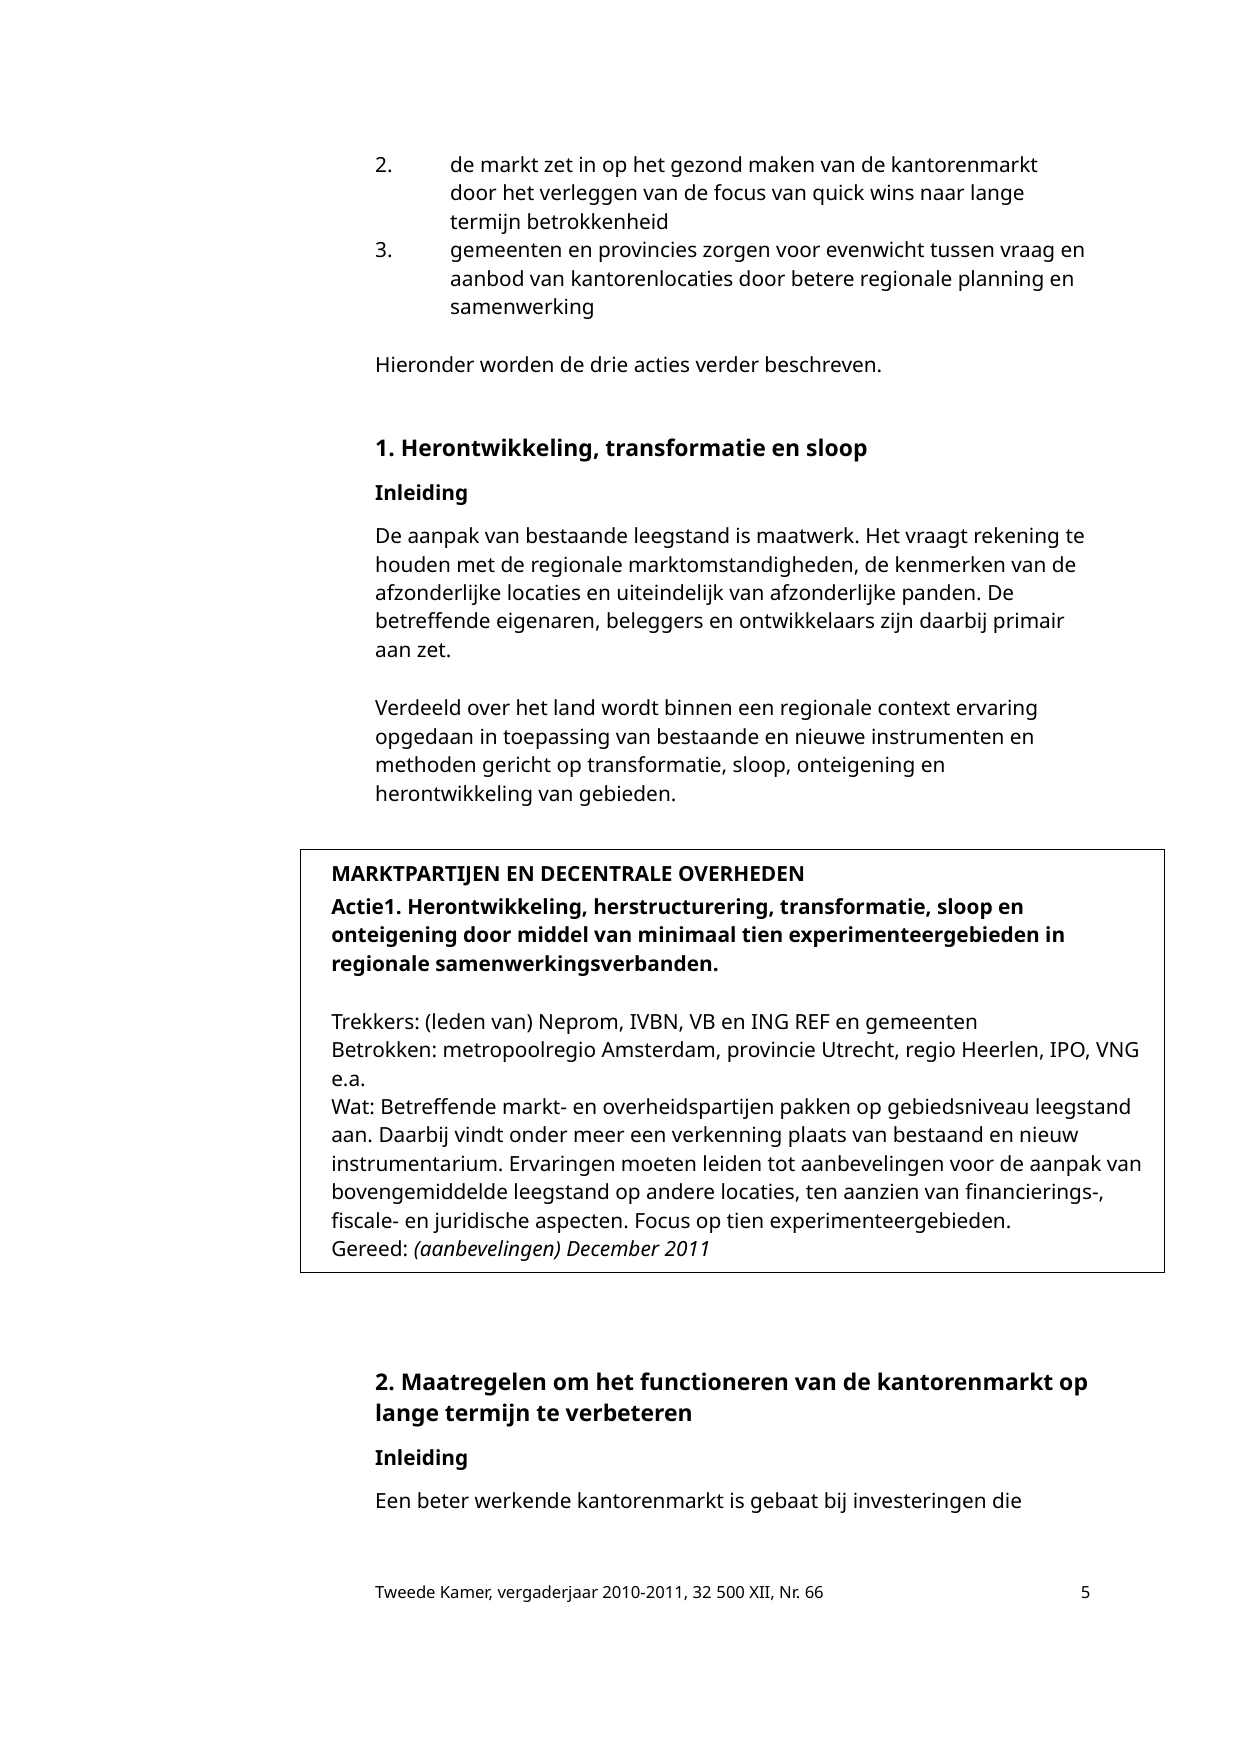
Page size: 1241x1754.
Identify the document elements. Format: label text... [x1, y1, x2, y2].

text Inleiding [375, 478, 1090, 506]
text MARKTPARTIJEN EN DECENTRALE OVERHEDEN [331, 859, 1155, 887]
text Wat: Betreffende markt- en overheidspartijen pakken op gebiedsniveau leegstand aan. Daarbij vindt onder meer een verkenning plaats van bestaand en nieuw instrumentarium. Ervaringen moeten leiden tot aanbevelingen voor de aanpak van bovengemiddelde leegstand op andere locaties, ten aanzien van financierings-, fiscale- en juridische aspecten. Focus op tien experimenteergebieden. [331, 1092, 1155, 1234]
text Trekkers: (leden van) Neprom, IVBN, VB en ING REF en gemeenten [331, 1007, 1155, 1035]
text Inleiding [375, 1443, 1090, 1471]
list de markt zet in op het gezond maken van de kantorenmarkt door het verleggen van de focus van quick wins naar lange termijn betrokkenheid [375, 150, 1090, 235]
text Een beter werkende kantorenmarkt is gebaat bij investeringen die [375, 1486, 1090, 1515]
text Gereed: (aanbevelingen) December 2011 [331, 1234, 1155, 1263]
text Hieronder worden de drie acties verder beschreven. [375, 351, 1090, 379]
text Actie1. Herontwikkeling, herstructurering, transformatie, sloop en onteigening door middel van minimaal tien experimenteergebieden in regionale samenwerkingsverbanden. [331, 892, 1155, 977]
text Verdeeld over het land wordt binnen een regionale context ervaring opgedaan in toepassing van bestaande en nieuwe instrumenten en methoden gericht op transformatie, sloop, onteigening en herontwikkeling van gebieden. [375, 693, 1090, 807]
subtitle 2. Maatregelen om het functioneren van de kantorenmarkt op lange termijn te verbeteren [375, 1366, 1090, 1428]
subtitle 1. Herontwikkeling, transformatie en sloop [375, 432, 1090, 463]
text Betrokken: metropoolregio Amsterdam, provincie Utrecht, regio Heerlen, IPO, VNG e.a. [331, 1035, 1155, 1092]
text De aanpak van bestaande leegstand is maatwerk. Het vraagt rekening te houden met de regionale marktomstandigheden, de kenmerken van de afzonderlijke locaties en uiteindelijk van afzonderlijke panden. De betreffende eigenaren, beleggers en ontwikkelaars zijn daarbij primair aan zet. [375, 521, 1090, 663]
list gemeenten en provincies zorgen voor evenwicht tussen vraag en aanbod van kantorenlocaties door betere regionale planning en samenwerking [375, 235, 1090, 321]
